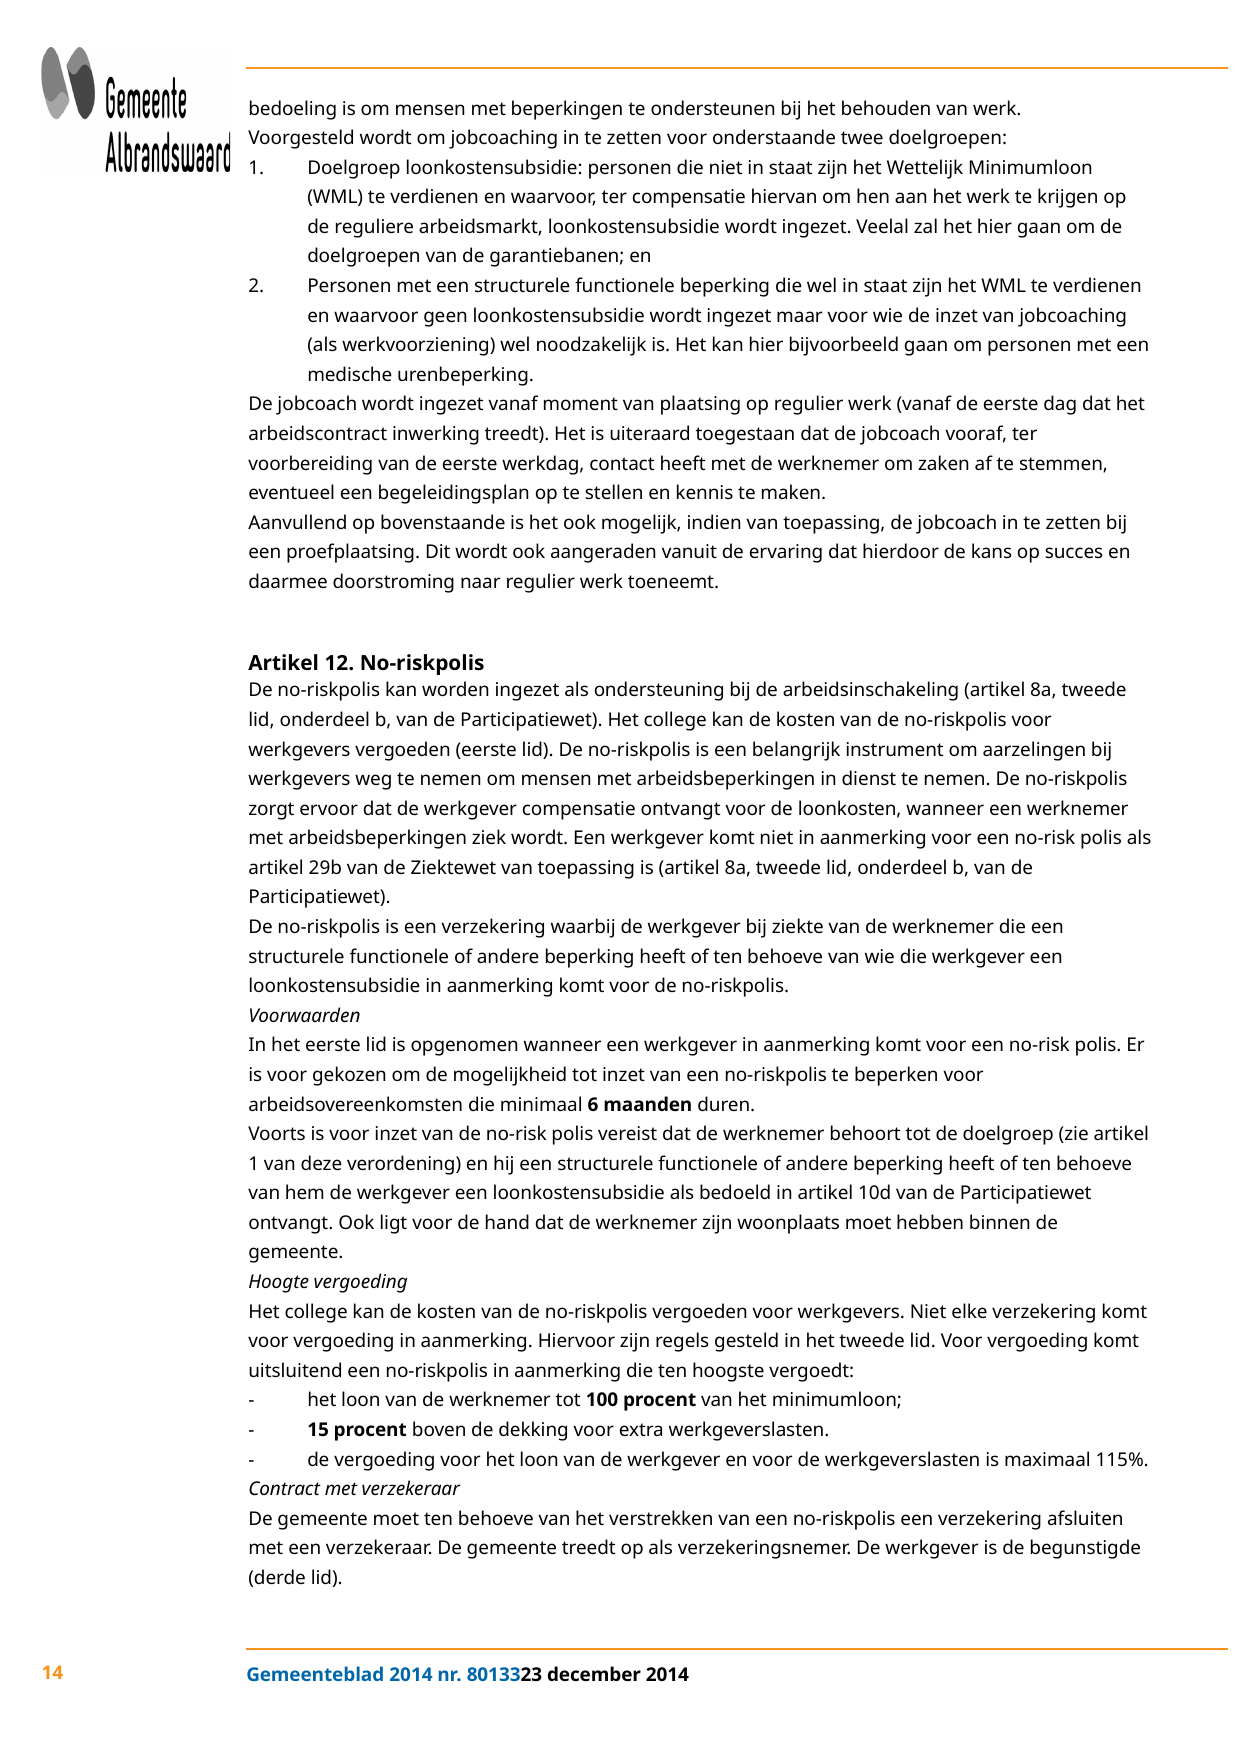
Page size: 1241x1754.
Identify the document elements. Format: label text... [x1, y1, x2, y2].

text De jobcoach wordt ingezet vanaf moment van plaatsing op regulier werk (vanaf de eerste dag dat het arbeidscontract inwerking treedt). Het is uiteraard toegestaan dat de jobcoach vooraf, ter voorbereiding van de eerste werkdag, contact heeft met de werknemer om zaken af te stemmen, eventueel een begeleidingsplan op te stellen en kennis te maken. [248, 391, 1152, 505]
text Artikel 12. No-riskpolis [248, 648, 1152, 677]
text Aanvullend op bovenstaande is het ook mogelijk, indien van toepassing, de jobcoach in te zetten bij een proefplaatsing. Dit wordt ook aangeraden vanuit de ervaring dat hierdoor de kans op succes en daarmee doorstroming naar regulier werk toeneemt. [248, 509, 1152, 594]
list Doelgroep loonkostensubsidie: personen die niet in staat zijn het Wettelijk Minimumloon (WML) te verdienen en waarvoor, ter compensatie hiervan om hen aan het werk te krijgen op de reguliere arbeidsmarkt, loonkostensubsidie wordt ingezet. Veelal zal het hier gaan om de doelgroepen van de garantiebanen; en [248, 154, 1152, 268]
text In het eerste lid is opgenomen wanneer een werkgever in aanmerking komt voor een no-risk polis. Er is voor gekozen om de mogelijkheid tot inzet van een no-riskpolis te beperken voor arbeidsovereenkomsten die minimaal 6 maanden duren. [248, 1032, 1152, 1116]
picture [41, 47, 231, 172]
list Personen met een structurele functionele beperking die wel in staat zijn het WML te verdienen en waarvoor geen loonkostensubsidie wordt ingezet maar voor wie de inzet van jobcoaching (als werkvoorziening) wel noodzakelijk is. Het kan hier bijvoorbeeld gaan om personen met een medische urenbeperking. [248, 272, 1152, 387]
list het loon van de werknemer tot 100 procent van het minimumloon; [248, 1387, 1152, 1412]
text bedoeling is om mensen met beperkingen te ondersteunen bij het behouden van werk. [248, 95, 1152, 121]
text De no-riskpolis kan worden ingezet als ondersteuning bij de arbeidsinschakeling (artikel 8a, tweede lid, onderdeel b, van de Participatiewet). Het college kan de kosten van de no-riskpolis voor werkgevers vergoeden (eerste lid). De no-riskpolis is een belangrijk instrument om aarzelingen bij werkgevers weg te nemen om mensen met arbeidsbeperkingen in dienst te nemen. De no-riskpolis zorgt ervoor dat de werkgever compensatie ontvangt voor de loonkosten, wanneer een werknemer met arbeidsbeperkingen ziek wordt. Een werkgever komt niet in aanmerking voor een no-risk polis als artikel 29b van de Ziektewet van toepassing is (artikel 8a, tweede lid, onderdeel b, van de Participatiewet). [248, 677, 1152, 909]
text Voorgesteld wordt om jobcoaching in te zetten voor onderstaande twee doelgroepen: [248, 124, 1152, 150]
text De gemeente moet ten behoeve van het verstrekken van een no-riskpolis een verzekering afsluiten met een verzekeraar. De gemeente treedt op als verzekeringsnemer. De werkgever is de begunstigde (derde lid). [248, 1505, 1152, 1590]
list de vergoeding voor het loon van de werkgever en voor de werkgeverslasten is maximaal 115%. [248, 1446, 1152, 1471]
text De no-riskpolis is een verzekering waarbij de werkgever bij ziekte van de werknemer die een structurele functionele of andere beperking heeft of ten behoeve van wie die werkgever een loonkostensubsidie in aanmerking komt voor de no-riskpolis. [248, 913, 1152, 998]
text Het college kan de kosten van de no-riskpolis vergoeden voor werkgevers. Niet elke verzekering komt voor vergoeding in aanmerking. Hiervoor zijn regels gesteld in het tweede lid. Voor vergoeding komt uitsluitend een no-riskpolis in aanmerking die ten hoogste vergoedt: [248, 1298, 1152, 1383]
text Hoogte vergoeding [248, 1268, 1152, 1294]
text Contract met verzekeraar [248, 1475, 1152, 1501]
text Voorwaarden [248, 1002, 1152, 1028]
text Voorts is voor inzet van de no-risk polis vereist dat de werknemer behoort tot de doelgroep (zie artikel 1 van deze verordening) en hij een structurele functionele of andere beperking heeft of ten behoeve van hem de werkgever een loonkostensubsidie als bedoeld in artikel 10d van de Participatiewet ontvangt. Ook ligt voor de hand dat de werknemer zijn woonplaats moet hebben binnen de gemeente. [248, 1120, 1152, 1264]
list 15 procent boven de dekking voor extra werkgeverslasten. [248, 1416, 1152, 1442]
